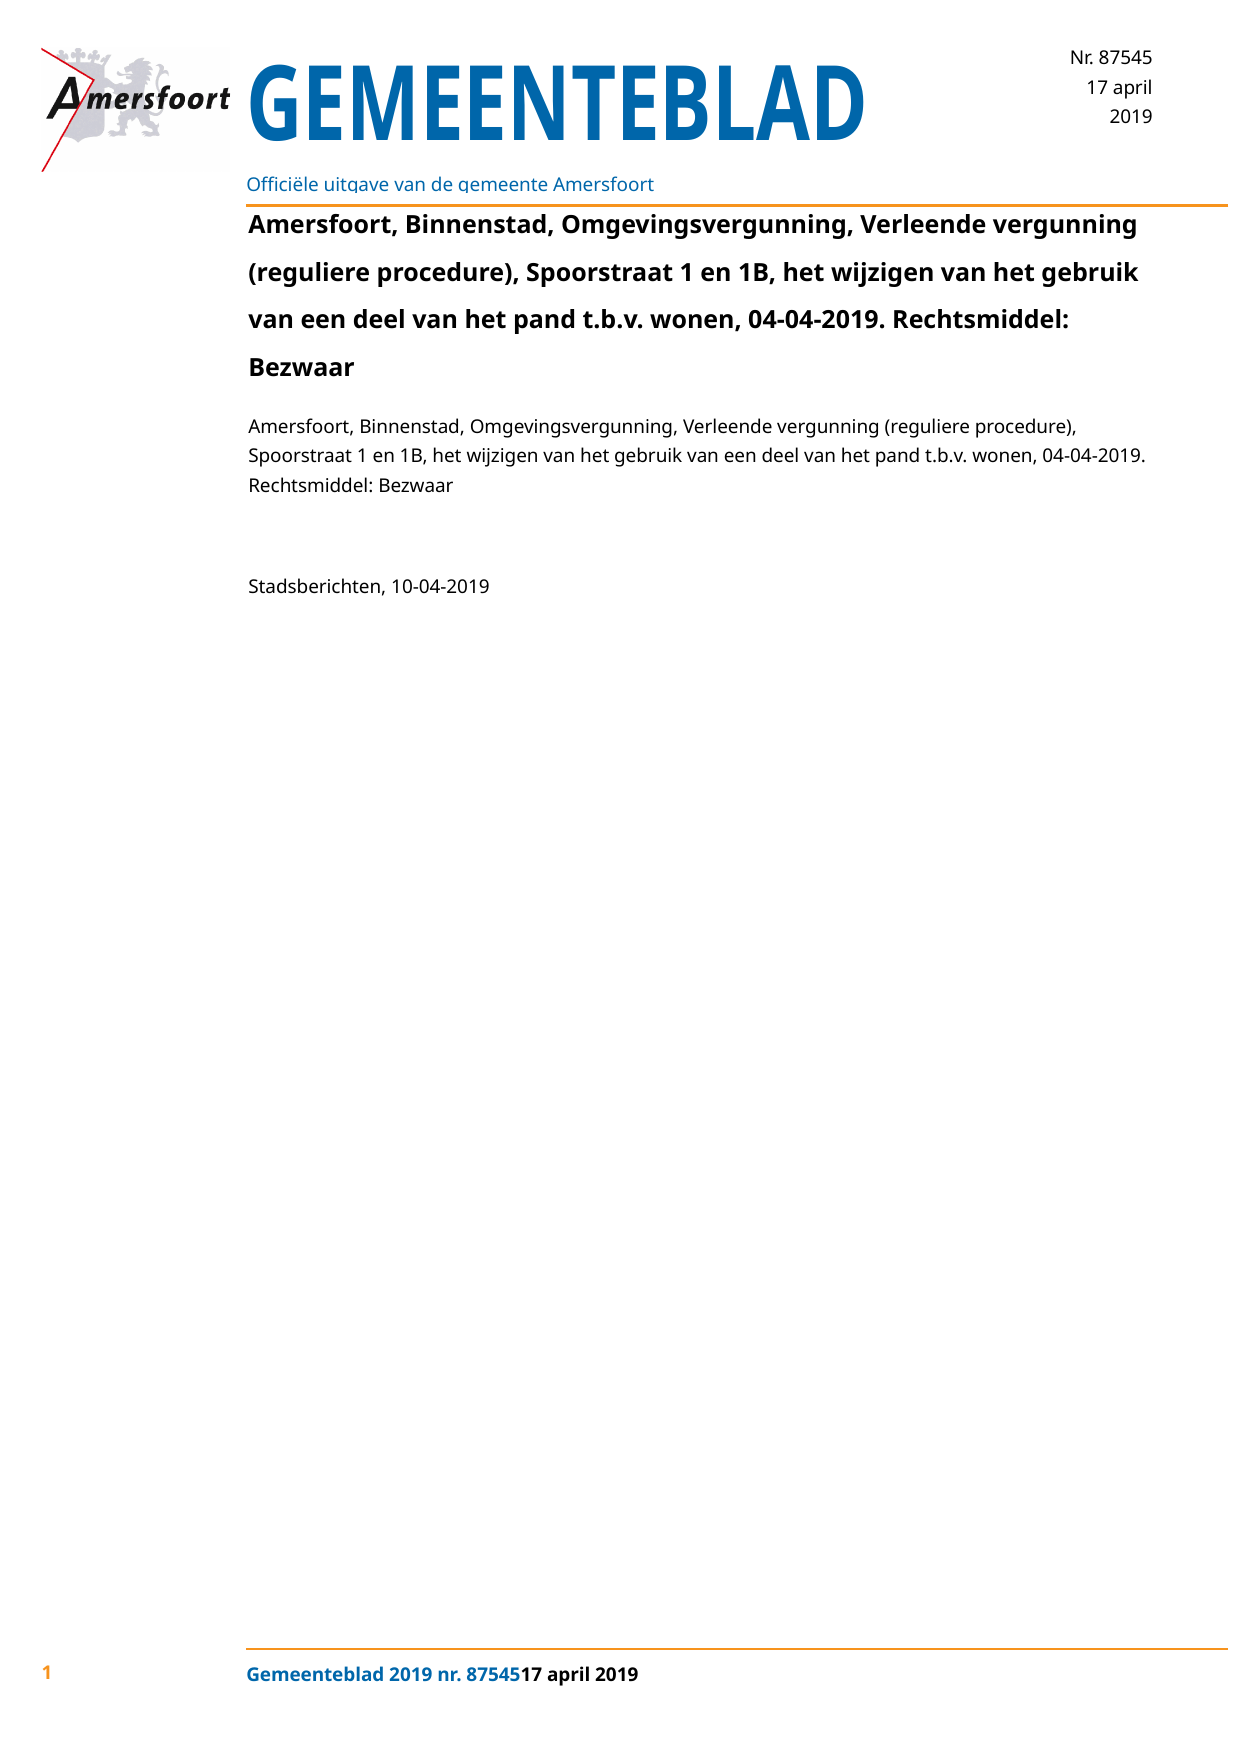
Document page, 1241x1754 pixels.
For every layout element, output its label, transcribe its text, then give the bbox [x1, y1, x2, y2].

picture [41, 47, 231, 172]
text Amersfoort, Binnenstad, Omgevingsvergunning, Verleende vergunning (reguliere procedure), Spoorstraat 1 en 1B, het wijzigen van het gebruik van een deel van het pand t.b.v. wonen, 04-04-2019. Rechtsmiddel: Bezwaar [248, 207, 1152, 384]
text Stadsberichten, 10-04-2019 [248, 573, 1152, 599]
text Amersfoort, Binnenstad, Omgevingsvergunning, Verleende vergunning (reguliere procedure), Spoorstraat 1 en 1B, het wijzigen van het gebruik van een deel van het pand t.b.v. wonen, 04-04-2019. Rechtsmiddel: Bezwaar [248, 413, 1152, 498]
